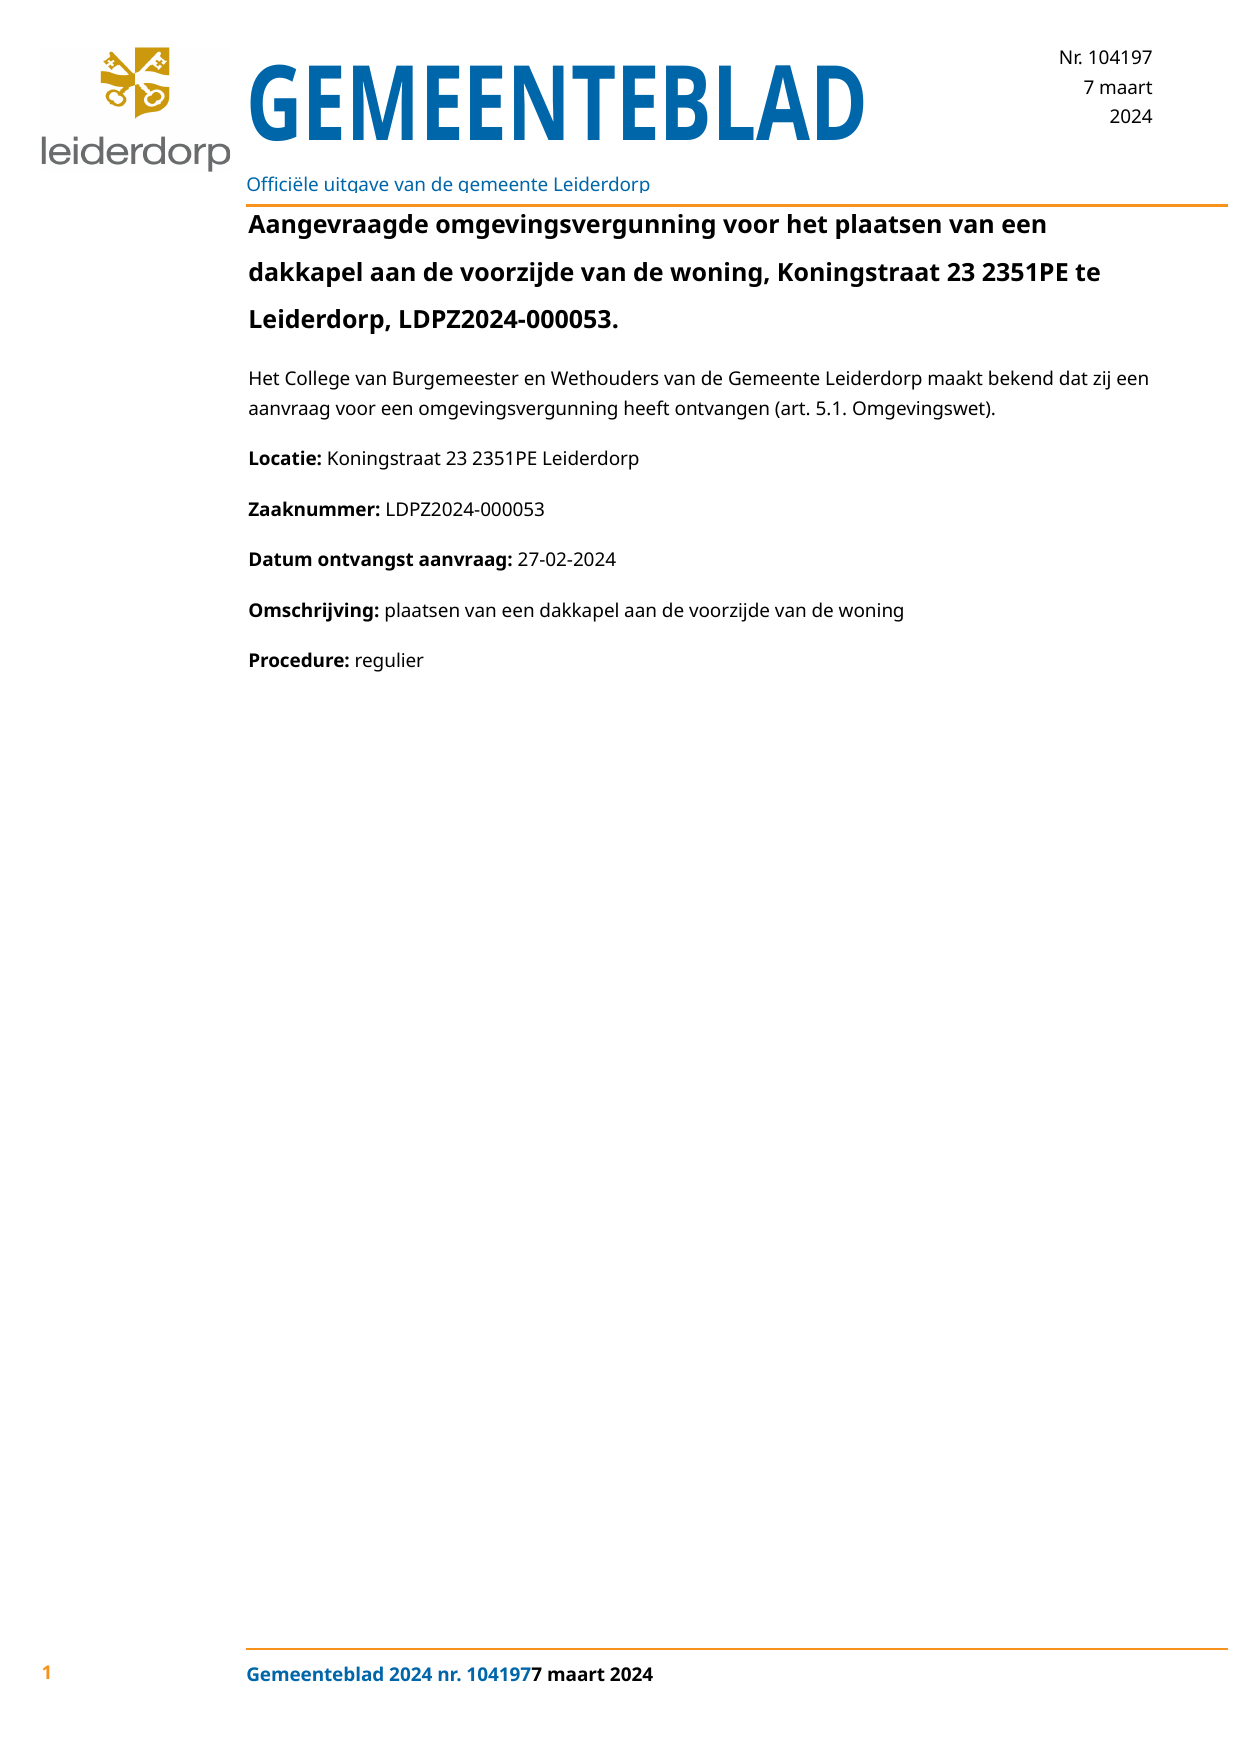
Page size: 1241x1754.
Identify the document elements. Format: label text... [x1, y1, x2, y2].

text Procedure: regulier [248, 647, 1152, 673]
text Zaaknummer: LDPZ2024-000053 [248, 496, 1152, 522]
text Omschrijving: plaatsen van een dakkapel aan de voorzijde van de woning [248, 597, 1152, 622]
text Datum ontvangst aanvraag: 27-02-2024 [248, 546, 1152, 572]
text Aangevraagde omgevingsvergunning voor het plaatsen van een dakkapel aan de voorzijde van de woning, Koningstraat 23 2351PE te Leiderdorp, LDPZ2024-000053. [248, 207, 1152, 336]
text Locatie: Koningstraat 23 2351PE Leiderdorp [248, 446, 1152, 471]
picture [41, 47, 231, 172]
text Het College van Burgemeester en Wethouders van de Gemeente Leiderdorp maakt bekend dat zij een aanvraag voor een omgevingsvergunning heeft ontvangen (art. 5.1. Omgevingswet). [248, 366, 1152, 421]
